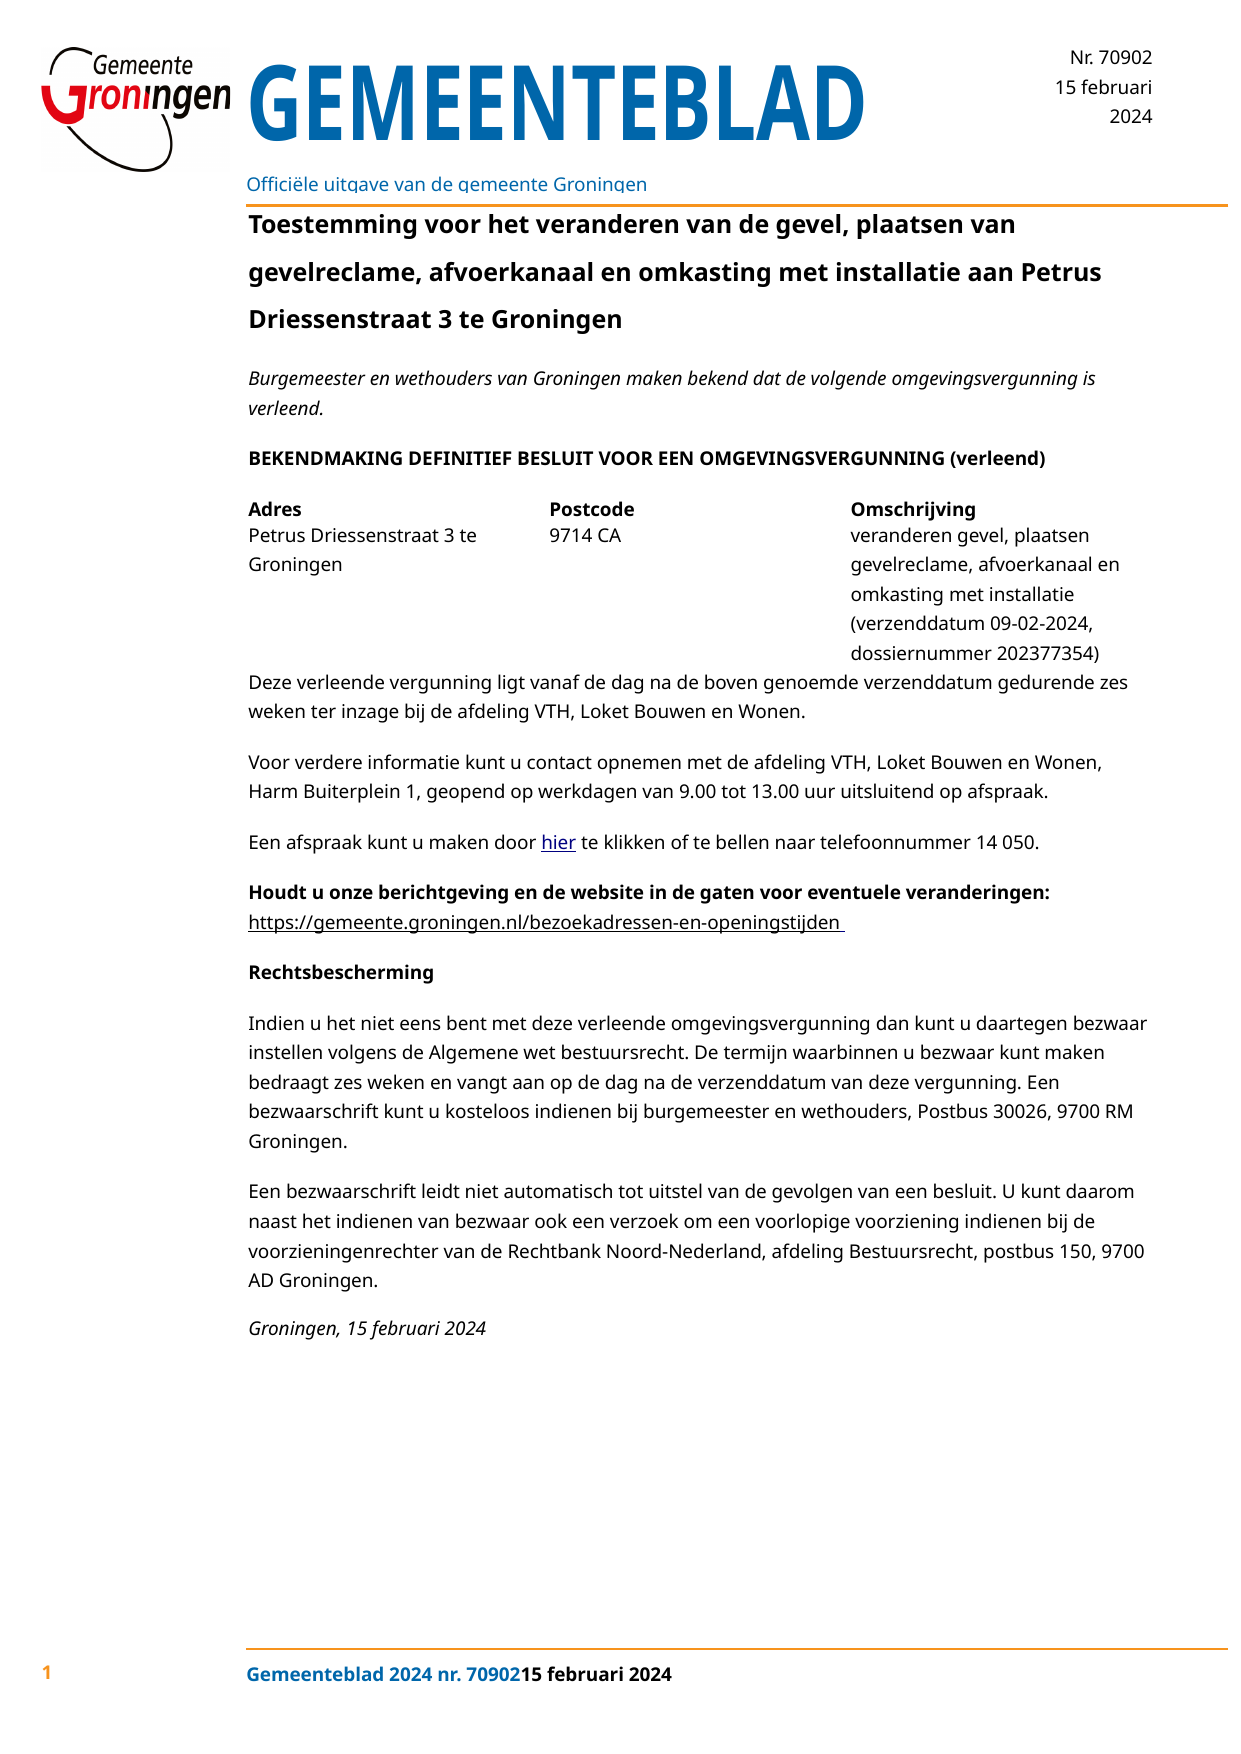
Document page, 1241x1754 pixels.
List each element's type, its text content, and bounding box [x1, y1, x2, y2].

text Indien u het niet eens bent met deze verleende omgevingsvergunning dan kunt u daartegen bezwaar instellen volgens de Algemene wet bestuursrecht. De termijn waarbinnen u bezwaar kunt maken bedraagt zes weken en vangt aan op de dag na de verzenddatum van deze vergunning. Een bezwaarschrift kunt u kosteloos indienen bij burgemeester en wethouders, Postbus 30026, 9700 RM Groningen. [248, 1010, 1152, 1154]
table_header Adres [248, 496, 549, 522]
table_cell Petrus Driessenstraat 3 te Groningen [248, 522, 549, 666]
text Rechtsbescherming [248, 959, 1152, 985]
text Houdt u onze berichtgeving en de website in de gaten voor eventuele veranderingen: https://gemeente.groningen.nl/bezoekadressen-en-openingstijden [248, 879, 1152, 935]
picture [41, 47, 231, 172]
table_cell 9714 CA [549, 522, 850, 666]
table_cell veranderen gevel, plaatsen gevelreclame, afvoerkanaal en omkasting met installatie (verzenddatum 09-02-2024, dossiernummer 202377354) [850, 522, 1152, 666]
table_header Omschrijving [850, 496, 1152, 522]
text Deze verleende vergunning ligt vanaf de dag na de boven genoemde verzenddatum gedurende zes weken ter inzage bij de afdeling VTH, Loket Bouwen en Wonen. [248, 669, 1152, 724]
text Een bezwaarschrift leidt niet automatisch tot uitstel van de gevolgen van een besluit. U kunt daarom naast het indienen van bezwaar ook een verzoek om een voorlopige voorziening indienen bij de voorzieningenrechter van de Rechtbank Noord-Nederland, afdeling Bestuursrecht, postbus 150, 9700 AD Groningen. [248, 1179, 1152, 1293]
table_header Postcode [549, 496, 850, 522]
text Toestemming voor het veranderen van de gevel, plaatsen van gevelreclame, afvoerkanaal en omkasting met installatie aan Petrus Driessenstraat 3 te Groningen [248, 207, 1152, 336]
text BEKENDMAKING DEFINITIEF BESLUIT VOOR EEN OMGEVINGSVERGUNNING (verleend) [248, 446, 1152, 471]
text Een afspraak kunt u maken door hier te klikken of te bellen naar telefoonnummer 14 050. [248, 829, 1152, 855]
text Groningen, 15 februari 2024 [248, 1315, 1152, 1341]
text Burgemeester en wethouders van Groningen maken bekend dat de volgende omgevingsvergunning is verleend. [248, 366, 1152, 421]
text Voor verdere informatie kunt u contact opnemen met de afdeling VTH, Loket Bouwen en Wonen, Harm Buiterplein 1, geopend op werkdagen van 9.00 tot 13.00 uur uitsluitend op afspraak. [248, 749, 1152, 804]
